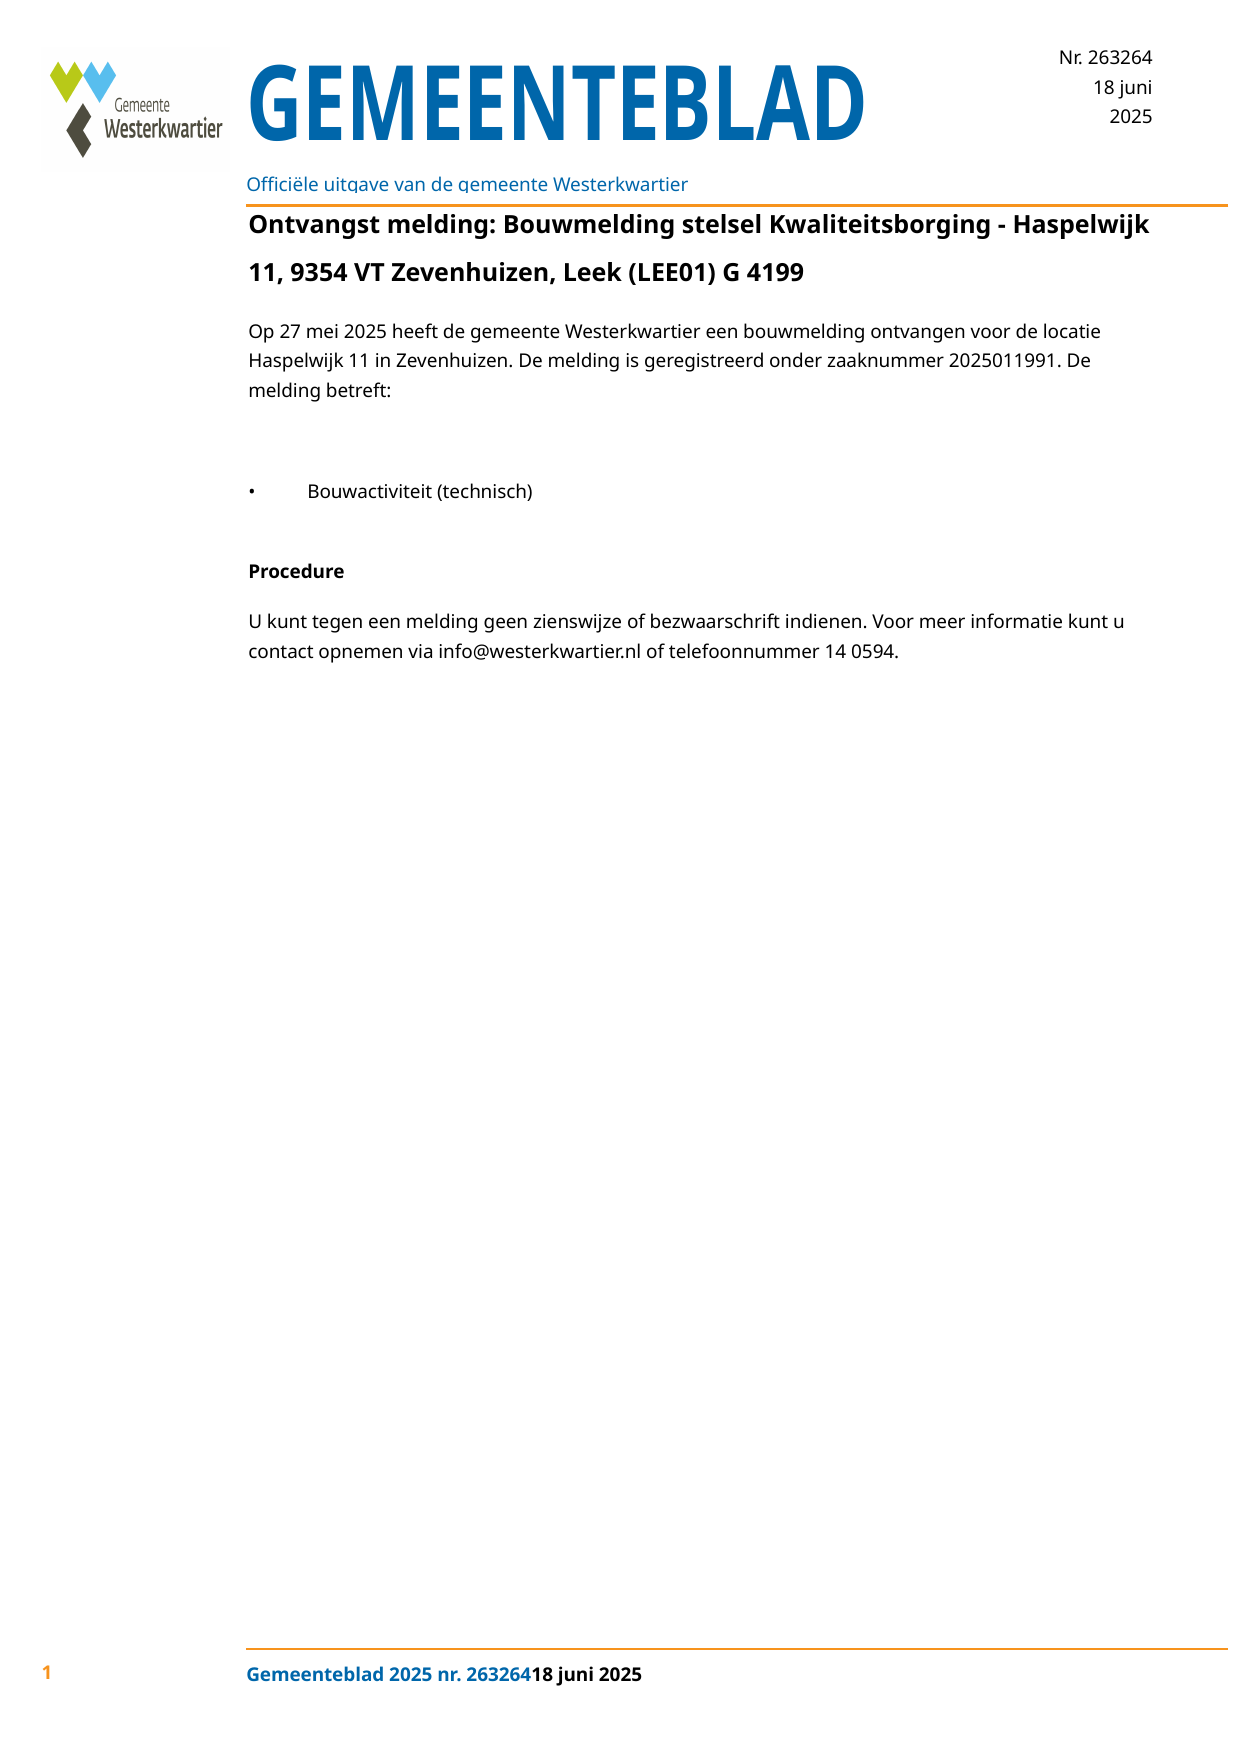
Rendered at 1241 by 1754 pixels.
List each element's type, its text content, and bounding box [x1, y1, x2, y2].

text Procedure [248, 558, 1152, 584]
text U kunt tegen een melding geen zienswijze of bezwaarschrift indienen. Voor meer informatie kunt u contact opnemen via info@westerkwartier.nl of telefoonnummer 14 0594. [248, 608, 1152, 664]
picture [41, 47, 231, 172]
text Op 27 mei 2025 heeft de gemeente Westerkwartier een bouwmelding ontvangen voor de locatie Haspelwijk 11 in Zevenhuizen. De melding is geregistreerd onder zaaknummer 2025011991. De melding betreft: [248, 318, 1152, 403]
list Bouwactiviteit (technisch) [248, 478, 1152, 504]
text Ontvangst melding: Bouwmelding stelsel Kwaliteitsborging - Haspelwijk 11, 9354 VT Zevenhuizen, Leek (LEE01) G 4199 [248, 207, 1152, 288]
